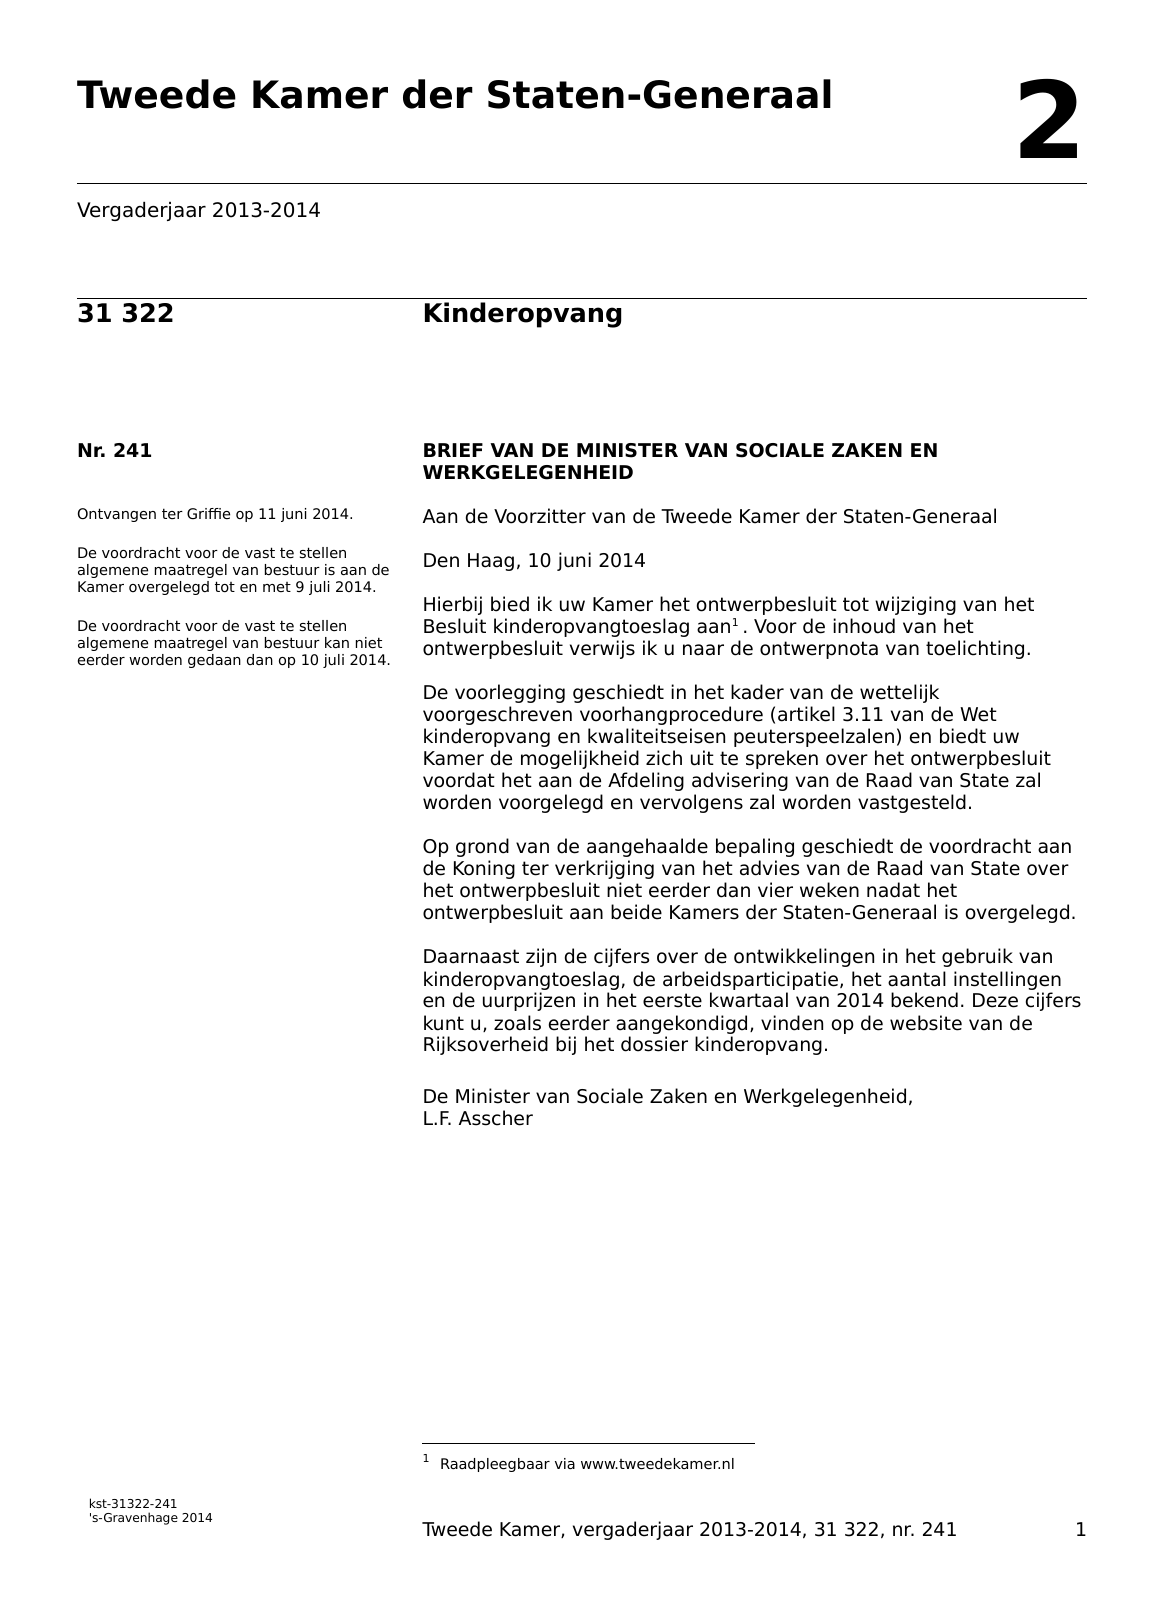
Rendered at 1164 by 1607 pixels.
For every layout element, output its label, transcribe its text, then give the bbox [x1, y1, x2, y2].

table_header 2 [886, 59, 1087, 183]
text De voordracht voor de vast te stellen algemene maatregel van bestuur kan niet eerder worden gedaan dan op 10 juli 2014. [77, 618, 399, 668]
subtitle 31 322 Kinderopvang [77, 299, 1087, 329]
text Aan de Voorzitter van de Tweede Kamer der Staten-Generaal [422, 506, 1087, 528]
table_header Tweede Kamer der Staten-Generaal [77, 59, 886, 183]
text Raadpleegbaar via www.tweedekamer.nl [422, 1452, 1087, 1474]
table_cell Vergaderjaar 2013-2014 [77, 184, 1087, 298]
subtitle Nr. 241 BRIEF VAN DE MINISTER VAN SOCIALE ZAKEN EN WERKGELEGENHEID [77, 440, 1087, 484]
text Daarnaast zijn de cijfers over de ontwikkelingen in het gebruik van kinderopvangtoeslag, de arbeidsparticipatie, het aantal instellingen en de uurprijzen in het eerste kwartaal van 2014 bekend. Deze cijfers kunt u, zoals eerder aangekondigd, vinden op de website van de Rijksoverheid bij het dossier kinderopvang. [422, 946, 1087, 1056]
text Hierbij bied ik uw Kamer het ontwerpbesluit tot wijziging van het Besluit kinderopvangtoeslag aan. Voor de inhoud van het ontwerpbesluit verwijs ik u naar de ontwerpnota van toelichting. [422, 594, 1087, 660]
text Den Haag, 10 juni 2014 [422, 550, 1087, 572]
text 's-Gravenhage 2014 [88, 1511, 323, 1525]
text [77, 523, 399, 545]
text Op grond van de aangehaalde bepaling geschiedt de voordracht aan de Koning ter verkrijging van het advies van de Raad van State over het ontwerpbesluit niet eerder dan vier weken nadat het ontwerpbesluit aan beide Kamers der Staten-Generaal is overgelegd. [422, 836, 1087, 924]
text [77, 596, 399, 618]
text De Minister van Sociale Zaken en Werkgelegenheid, L.F. Asscher [422, 1086, 1087, 1130]
text De voorlegging geschiedt in het kader van de wettelijk voorgeschreven voorhangprocedure (artikel 3.11 van de Wet kinderopvang en kwaliteitseisen peuterspeelzalen) en biedt uw Kamer de mogelijkheid zich uit te spreken over het ontwerpbesluit voordat het aan de Afdeling advisering van de Raad van State zal worden voorgelegd en vervolgens zal worden vastgesteld. [422, 682, 1087, 814]
text kst-31322-241 [88, 1497, 323, 1511]
text De voordracht voor de vast te stellen algemene maatregel van bestuur is aan de Kamer overgelegd tot en met 9 juli 2014. [77, 545, 399, 596]
text Ontvangen ter Griffie op 11 juni 2014. [77, 506, 399, 523]
